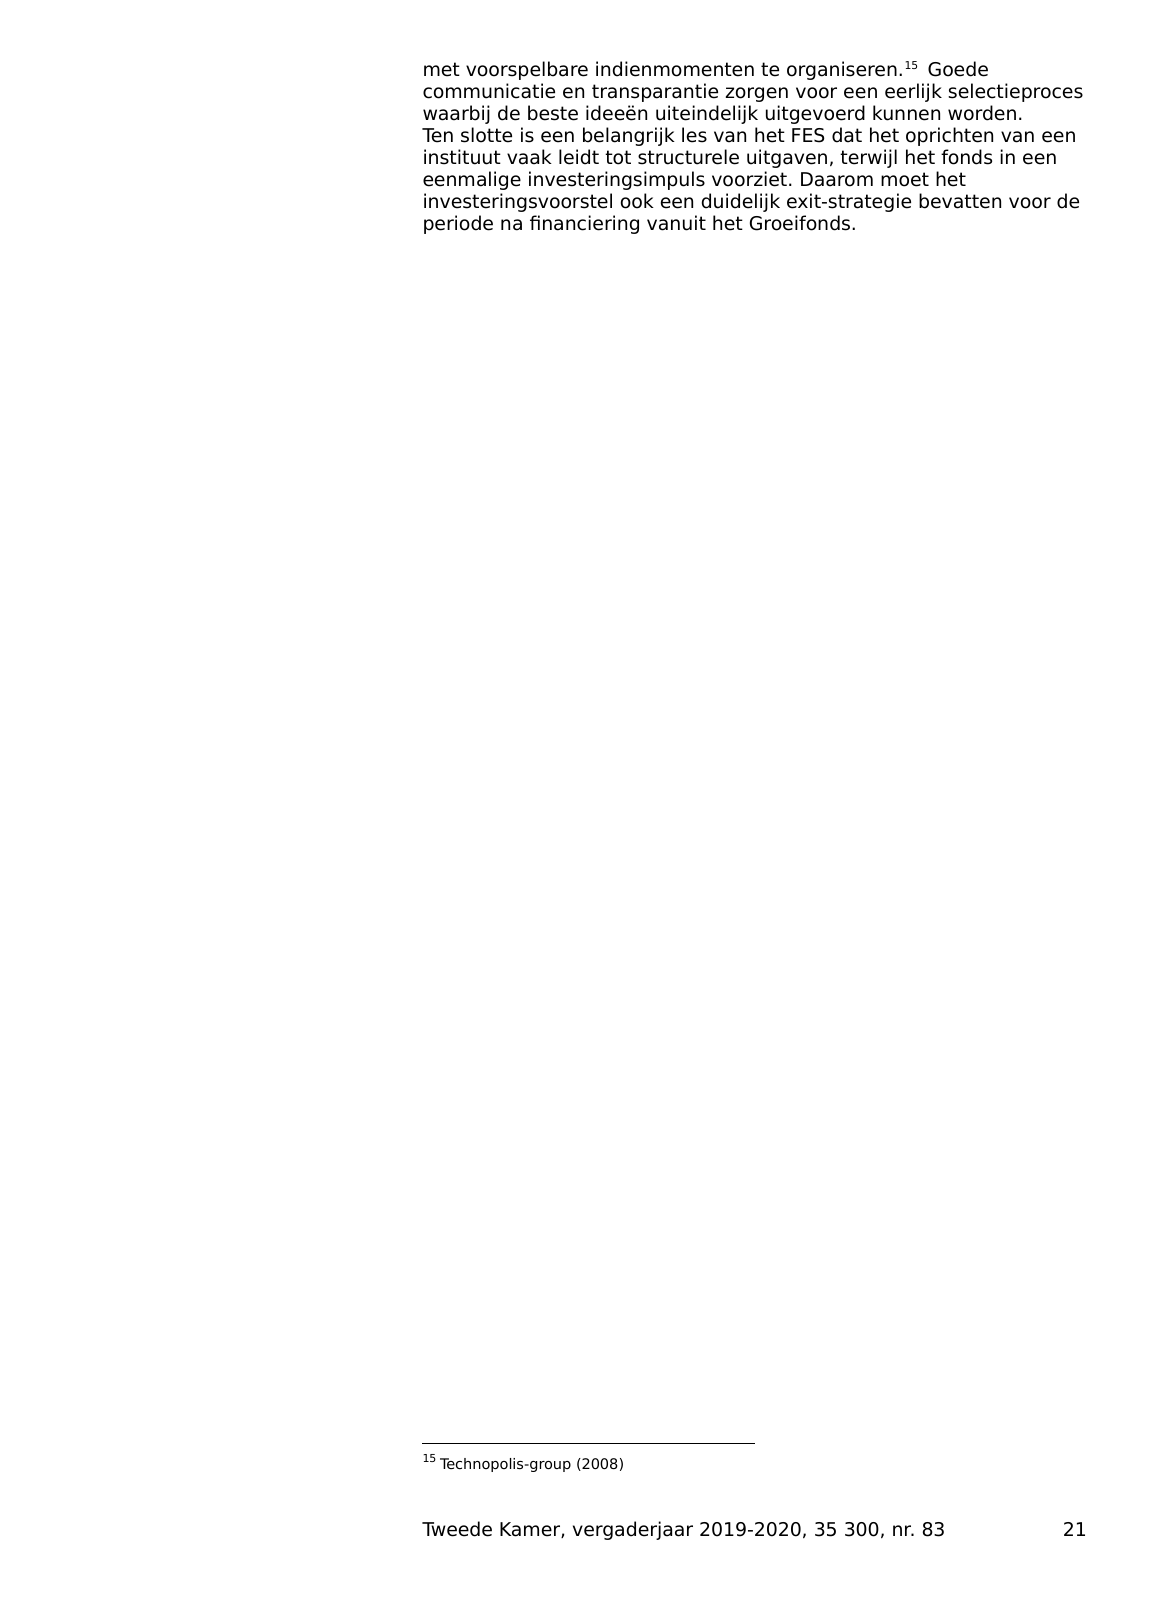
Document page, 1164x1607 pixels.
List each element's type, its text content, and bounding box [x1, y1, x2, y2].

text met voorspelbare indienmomenten te organiseren. Goede communicatie en transparantie zorgen voor een eerlijk selectieproces waarbij de beste ideeën uiteindelijk uitgevoerd kunnen worden. [422, 59, 1087, 125]
text Technopolis-group (2008) [422, 1452, 1087, 1474]
text Ten slotte is een belangrijk les van het FES dat het oprichten van een instituut vaak leidt tot structurele uitgaven, terwijl het fonds in een eenmalige investeringsimpuls voorziet. Daarom moet het investeringsvoorstel ook een duidelijk exit-strategie bevatten voor de periode na financiering vanuit het Groeifonds. [422, 125, 1087, 235]
